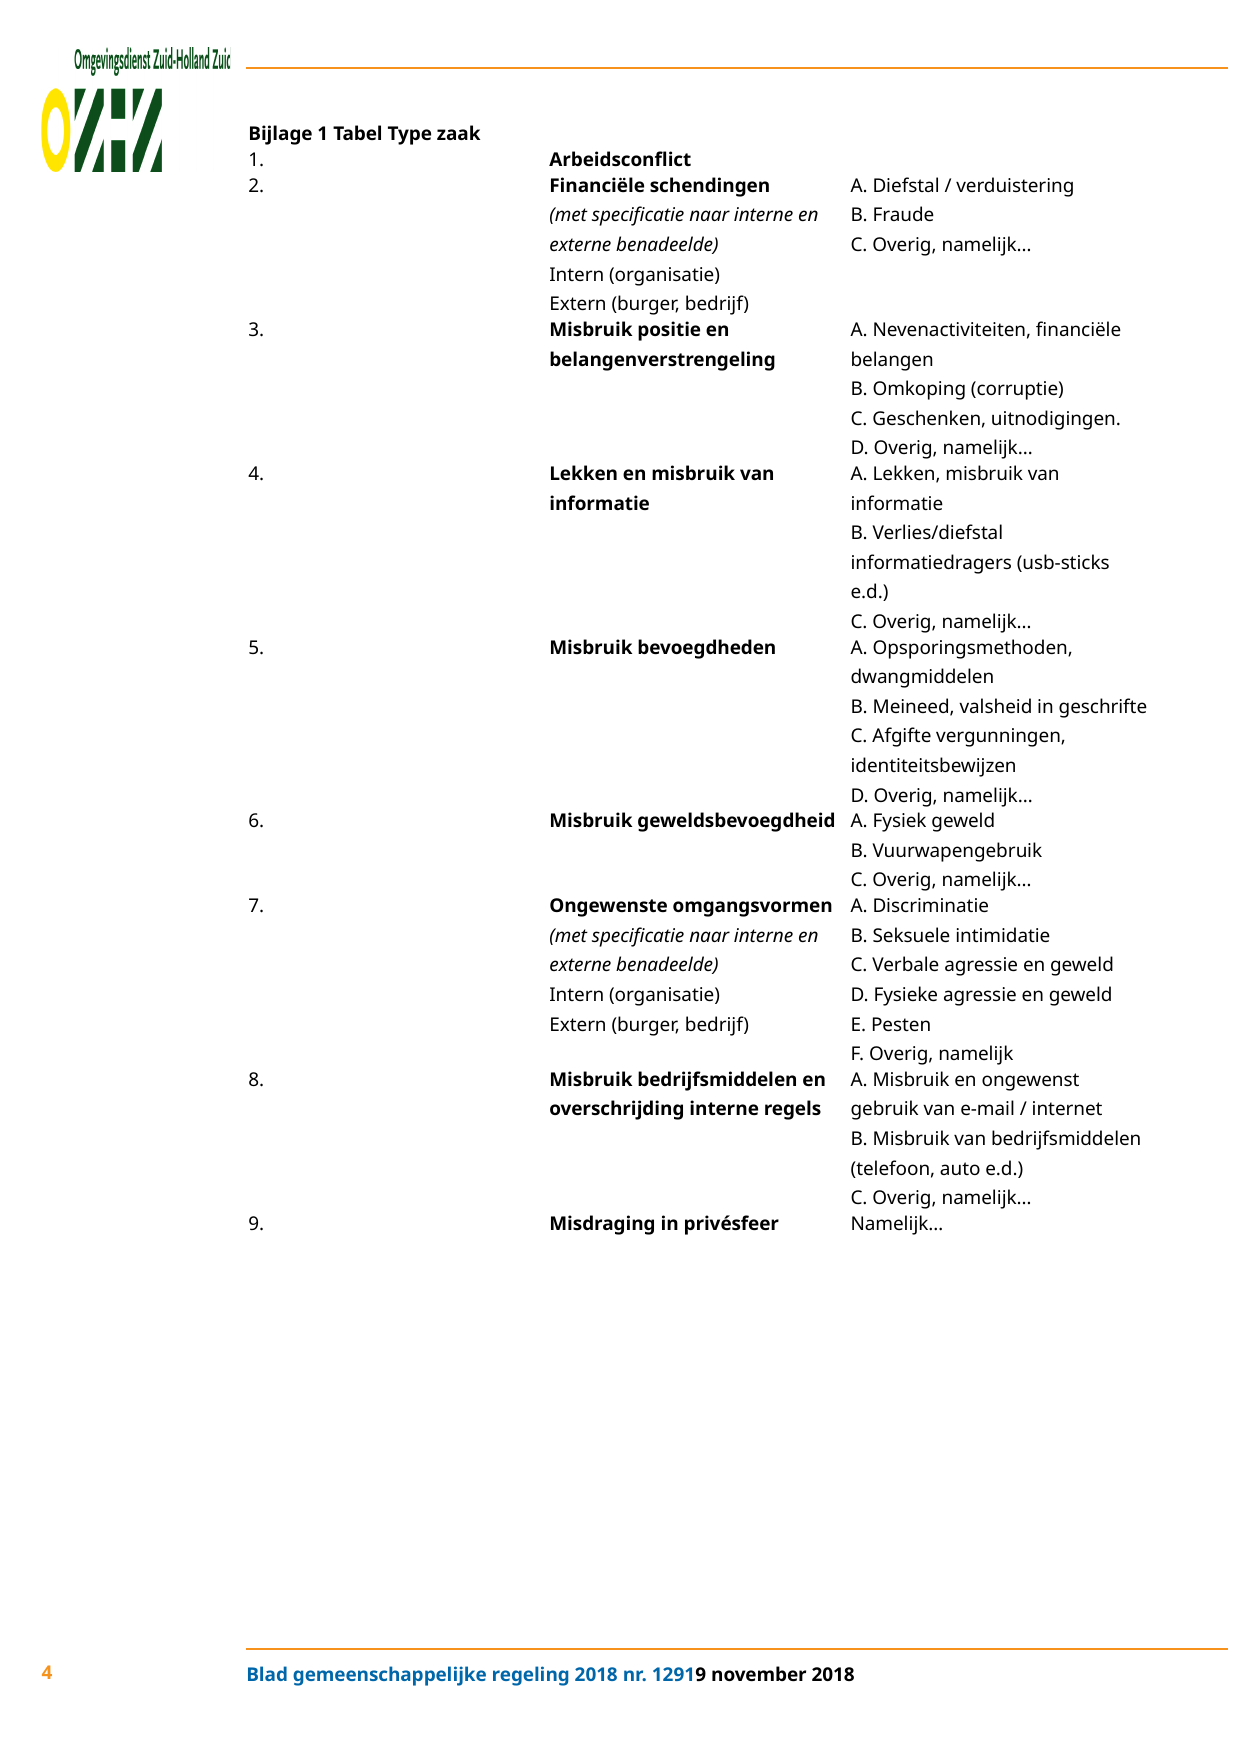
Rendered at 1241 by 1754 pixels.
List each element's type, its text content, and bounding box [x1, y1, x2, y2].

table_cell 7. [248, 893, 549, 1066]
table_cell 8. [248, 1066, 549, 1210]
table_cell Ongewenste omgangsvormen (met specificatie naar interne en externe benadeelde) Intern (organisatie) Extern (burger, bedrijf) [549, 893, 850, 1066]
table_cell A. Fysiek geweld B. Vuurwapengebruik C. Overig, namelijk… [850, 808, 1152, 892]
table_cell A. Lekken, misbruik van informatie B. Verlies/diefstal informatiedragers (usb-sticks e.d.) C. Overig, namelijk… [850, 460, 1152, 634]
table_cell A. Discriminatie B. Seksuele intimidatie C. Verbale agressie en geweld D. Fysieke agressie en geweld E. Pesten F. Overig, namelijk [850, 893, 1152, 1066]
table_cell A. Opsporingsmethoden, dwangmiddelen B. Meineed, valsheid in geschrifte C. Afgifte vergunningen, identiteitsbewijzen D. Overig, namelijk… [850, 634, 1152, 807]
picture [41, 47, 231, 172]
table_cell Misbruik bevoegdheden [549, 634, 850, 807]
table_cell Financiële schendingen (met specificatie naar interne en externe benadeelde) Intern (organisatie) Extern (burger, bedrijf) [549, 172, 850, 316]
table_cell A. Nevenactiviteiten, financiële belangen B. Omkoping (corruptie) C. Geschenken, uitnodigingen. D. Overig, namelijk… [850, 316, 1152, 460]
table_cell Lekken en misbruik van informatie [549, 460, 850, 634]
table_cell Arbeidsconflict [549, 146, 850, 172]
table_cell 9. [248, 1210, 549, 1265]
table_cell Misbruik positie en belangenverstrengeling [549, 316, 850, 460]
table_cell 6. [248, 808, 549, 892]
table_cell 2. [248, 172, 549, 316]
table_cell A. Diefstal / verduistering B. Fraude C. Overig, namelijk… [850, 172, 1152, 316]
table_cell 5. [248, 634, 549, 807]
table_cell A. Misbruik en ongewenst gebruik van e-mail / internet B. Misbruik van bedrijfsmiddelen (telefoon, auto e.d.) C. Overig, namelijk… [850, 1066, 1152, 1210]
table_cell Misbruik bedrijfsmiddelen en overschrijding interne regels [549, 1066, 850, 1210]
table_header Bijlage 1 Tabel Type zaak [248, 121, 549, 146]
table_cell Namelijk… [850, 1210, 1152, 1265]
table_cell 3. [248, 316, 549, 460]
table_cell 4. [248, 460, 549, 634]
table_cell Misdraging in privésfeer [549, 1210, 850, 1265]
table_cell 1. [248, 146, 549, 172]
table_cell [850, 146, 1152, 172]
table_cell Misbruik geweldsbevoegdheid [549, 808, 850, 892]
